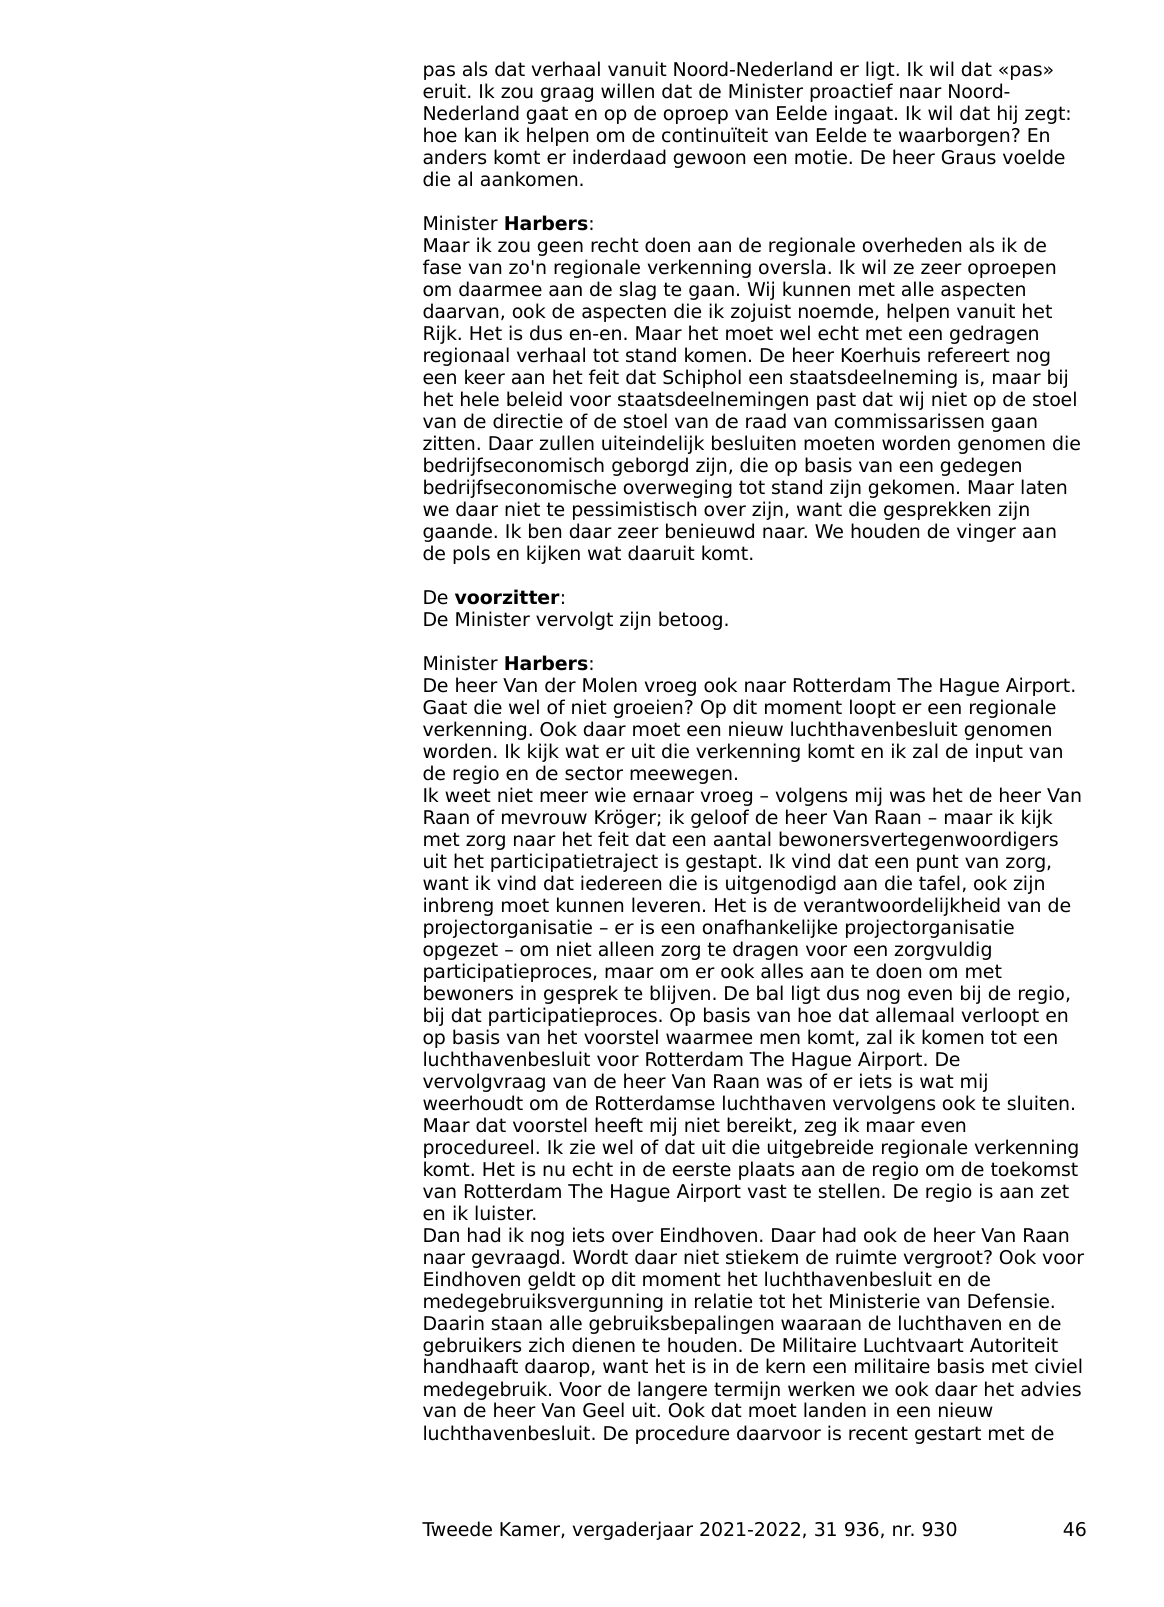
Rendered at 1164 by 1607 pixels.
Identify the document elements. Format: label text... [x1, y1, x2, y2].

text De heer Van der Molen vroeg ook naar Rotterdam The Hague Airport. Gaat die wel of niet groeien? Op dit moment loopt er een regionale verkenning. Ook daar moet een nieuw luchthavenbesluit genomen worden. Ik kijk wat er uit die verkenning komt en ik zal de input van de regio en de sector meewegen. [422, 675, 1087, 785]
text pas als dat verhaal vanuit Noord-Nederland er ligt. Ik wil dat «pas» eruit. Ik zou graag willen dat de Minister proactief naar Noord-Nederland gaat en op de oproep van Eelde ingaat. Ik wil dat hij zegt: hoe kan ik helpen om de continuïteit van Eelde te waarborgen? En anders komt er inderdaad gewoon een motie. De heer Graus voelde die al aankomen. [422, 59, 1087, 191]
text Minister Harbers: [422, 213, 1087, 235]
text De Minister vervolgt zijn betoog. [422, 609, 1087, 631]
text Minister Harbers: [422, 653, 1087, 675]
text Maar ik zou geen recht doen aan de regionale overheden als ik de fase van zo'n regionale verkenning oversla. Ik wil ze zeer oproepen om daarmee aan de slag te gaan. Wij kunnen met alle aspecten daarvan, ook de aspecten die ik zojuist noemde, helpen vanuit het Rijk. Het is dus en-en. Maar het moet wel echt met een gedragen regionaal verhaal tot stand komen. De heer Koerhuis refereert nog een keer aan het feit dat Schiphol een staatsdeelneming is, maar bij het hele beleid voor staatsdeelnemingen past dat wij niet op de stoel van de directie of de stoel van de raad van commissarissen gaan zitten. Daar zullen uiteindelijk besluiten moeten worden genomen die bedrijfseconomisch geborgd zijn, die op basis van een gedegen bedrijfseconomische overweging tot stand zijn gekomen. Maar laten we daar niet te pessimistisch over zijn, want die gesprekken zijn gaande. Ik ben daar zeer benieuwd naar. We houden de vinger aan de pols en kijken wat daaruit komt. [422, 235, 1087, 565]
text De voorzitter: [422, 587, 1087, 609]
text Ik weet niet meer wie ernaar vroeg – volgens mij was het de heer Van Raan of mevrouw Kröger; ik geloof de heer Van Raan – maar ik kijk met zorg naar het feit dat een aantal bewonersvertegenwoordigers uit het participatietraject is gestapt. Ik vind dat een punt van zorg, want ik vind dat iedereen die is uitgenodigd aan die tafel, ook zijn inbreng moet kunnen leveren. Het is de verantwoordelijkheid van de projectorganisatie – er is een onafhankelijke projectorganisatie opgezet – om niet alleen zorg te dragen voor een zorgvuldig participatieproces, maar om er ook alles aan te doen om met bewoners in gesprek te blijven. De bal ligt dus nog even bij de regio, bij dat participatieproces. Op basis van hoe dat allemaal verloopt en op basis van het voorstel waarmee men komt, zal ik komen tot een luchthavenbesluit voor Rotterdam The Hague Airport. De vervolgvraag van de heer Van Raan was of er iets is wat mij weerhoudt om de Rotterdamse luchthaven vervolgens ook te sluiten. Maar dat voorstel heeft mij niet bereikt, zeg ik maar even procedureel. Ik zie wel of dat uit die uitgebreide regionale verkenning komt. Het is nu echt in de eerste plaats aan de regio om de toekomst van Rotterdam The Hague Airport vast te stellen. De regio is aan zet en ik luister. [422, 785, 1087, 1224]
text Dan had ik nog iets over Eindhoven. Daar had ook de heer Van Raan naar gevraagd. Wordt daar niet stiekem de ruimte vergroot? Ook voor Eindhoven geldt op dit moment het luchthavenbesluit en de medegebruiksvergunning in relatie tot het Ministerie van Defensie. Daarin staan alle gebruiksbepalingen waaraan de luchthaven en de gebruikers zich dienen te houden. De Militaire Luchtvaart Autoriteit handhaaft daarop, want het is in de kern een militaire basis met civiel medegebruik. Voor de langere termijn werken we ook daar het advies van de heer Van Geel uit. Ook dat moet landen in een nieuw luchthavenbesluit. De procedure daarvoor is recent gestart met de [422, 1224, 1087, 1444]
